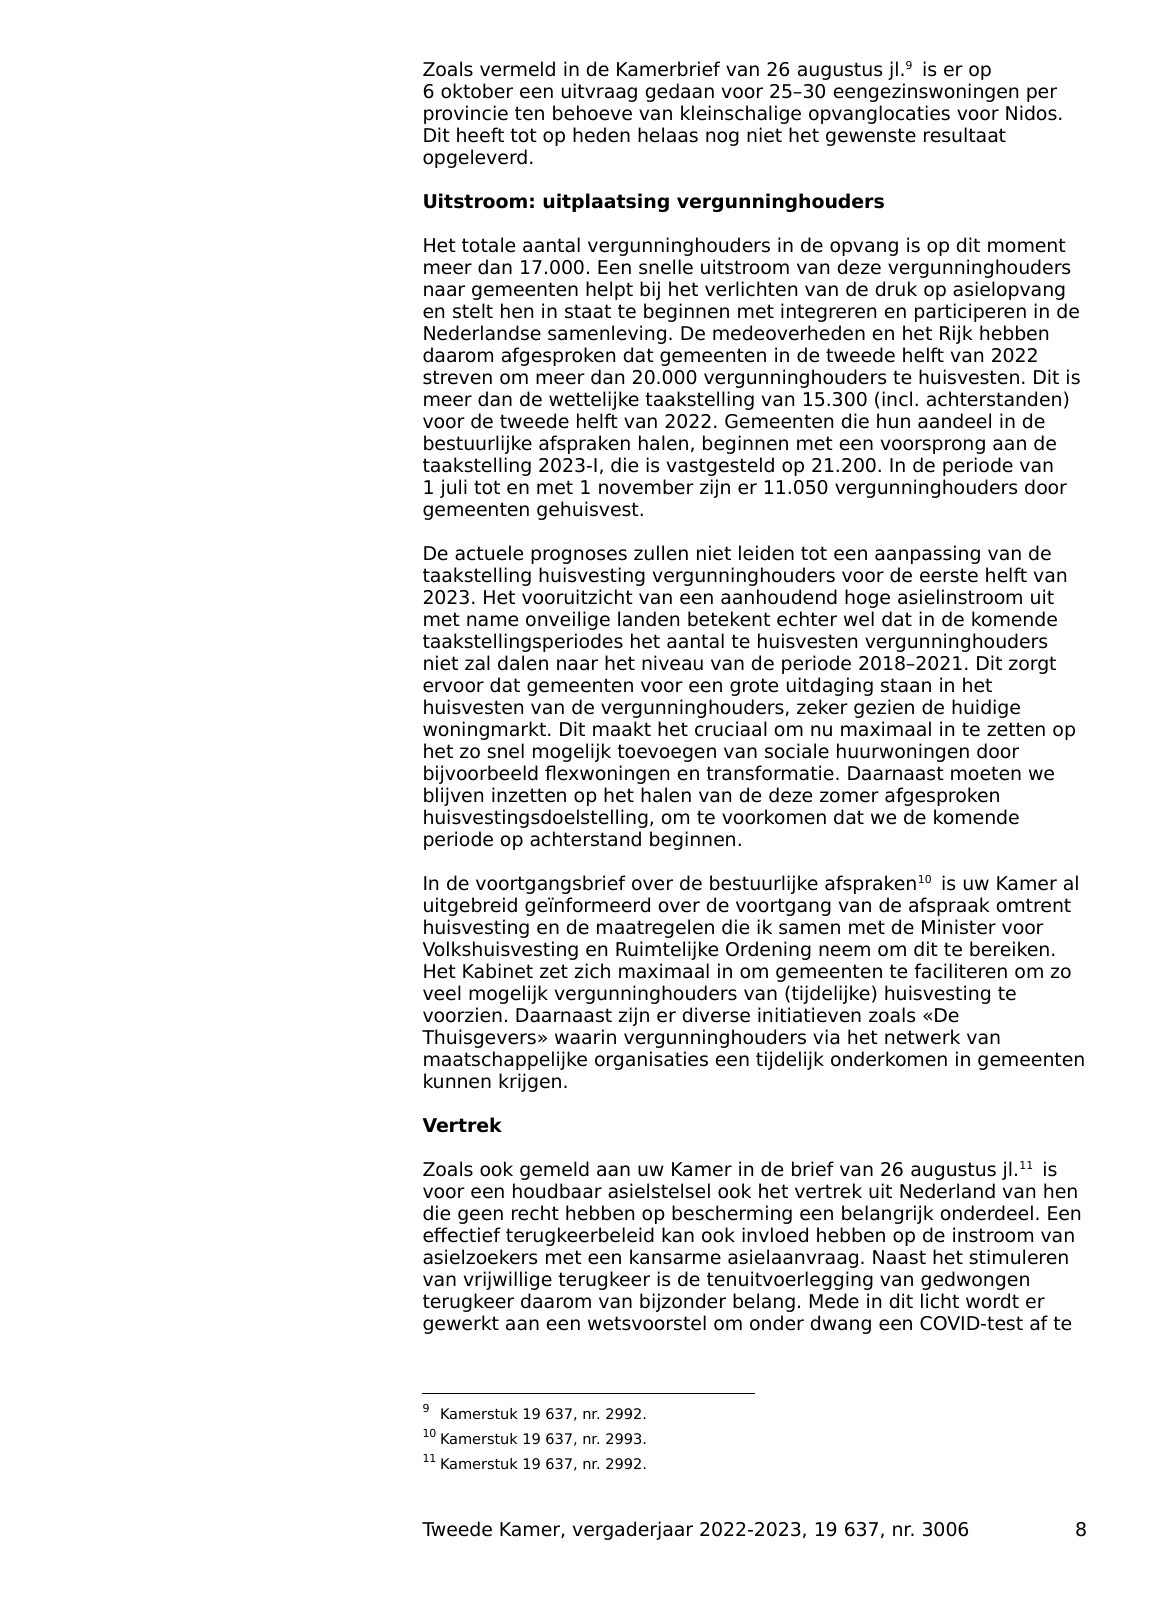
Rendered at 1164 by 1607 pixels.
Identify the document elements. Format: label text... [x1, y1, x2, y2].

text Zoals ook gemeld aan uw Kamer in de brief van 26 augustus jl. is voor een houdbaar asielstelsel ook het vertrek uit Nederland van hen die geen recht hebben op bescherming een belangrijk onderdeel. Een effectief terugkeerbeleid kan ook invloed hebben op de instroom van asielzoekers met een kansarme asielaanvraag. Naast het stimuleren van vrijwillige terugkeer is de tenuitvoerlegging van gedwongen terugkeer daarom van bijzonder belang. Mede in dit licht wordt er gewerkt aan een wetsvoorstel om onder dwang een COVID-test af te [422, 1159, 1087, 1335]
text Het totale aantal vergunninghouders in de opvang is op dit moment meer dan 17.000. Een snelle uitstroom van deze vergunninghouders naar gemeenten helpt bij het verlichten van de druk op asielopvang en stelt hen in staat te beginnen met integreren en participeren in de Nederlandse samenleving. De medeoverheden en het Rijk hebben daarom afgesproken dat gemeenten in de tweede helft van 2022 streven om meer dan 20.000 vergunninghouders te huisvesten. Dit is meer dan de wettelijke taakstelling van 15.300 (incl. achterstanden) voor de tweede helft van 2022. Gemeenten die hun aandeel in de bestuurlijke afspraken halen, beginnen met een voorsprong aan de taakstelling 2023-I, die is vastgesteld op 21.200. In de periode van 1 juli tot en met 1 november zijn er 11.050 vergunninghouders door gemeenten gehuisvest. [422, 235, 1087, 521]
text Kamerstuk 19 637, nr. 2992. [422, 1402, 1087, 1424]
text Kamerstuk 19 637, nr. 2993. [422, 1427, 1087, 1449]
text Kamerstuk 19 637, nr. 2992. [422, 1452, 1087, 1474]
text De actuele prognoses zullen niet leiden tot een aanpassing van de taakstelling huisvesting vergunninghouders voor de eerste helft van 2023. Het vooruitzicht van een aanhoudend hoge asielinstroom uit met name onveilige landen betekent echter wel dat in de komende taakstellingsperiodes het aantal te huisvesten vergunninghouders niet zal dalen naar het niveau van de periode 2018–2021. Dit zorgt ervoor dat gemeenten voor een grote uitdaging staan in het huisvesten van de vergunninghouders, zeker gezien de huidige woningmarkt. Dit maakt het cruciaal om nu maximaal in te zetten op het zo snel mogelijk toevoegen van sociale huurwoningen door bijvoorbeeld flexwoningen en transformatie. Daarnaast moeten we blijven inzetten op het halen van de deze zomer afgesproken huisvestingsdoelstelling, om te voorkomen dat we de komende periode op achterstand beginnen. [422, 543, 1087, 851]
text In de voortgangsbrief over de bestuurlijke afspraken is uw Kamer al uitgebreid geïnformeerd over de voortgang van de afspraak omtrent huisvesting en de maatregelen die ik samen met de Minister voor Volkshuisvesting en Ruimtelijke Ordening neem om dit te bereiken. Het Kabinet zet zich maximaal in om gemeenten te faciliteren om zo veel mogelijk vergunninghouders van (tijdelijke) huisvesting te voorzien. Daarnaast zijn er diverse initiatieven zoals «De Thuisgevers» waarin vergunninghouders via het netwerk van maatschappelijke organisaties een tijdelijk onderkomen in gemeenten kunnen krijgen. [422, 873, 1087, 1093]
text Zoals vermeld in de Kamerbrief van 26 augustus jl. is er op 6 oktober een uitvraag gedaan voor 25–30 eengezinswoningen per provincie ten behoeve van kleinschalige opvanglocaties voor Nidos. Dit heeft tot op heden helaas nog niet het gewenste resultaat opgeleverd. [422, 59, 1087, 169]
subtitle Vertrek [422, 1115, 1087, 1137]
subtitle Uitstroom: uitplaatsing vergunninghouders [422, 191, 1087, 213]
